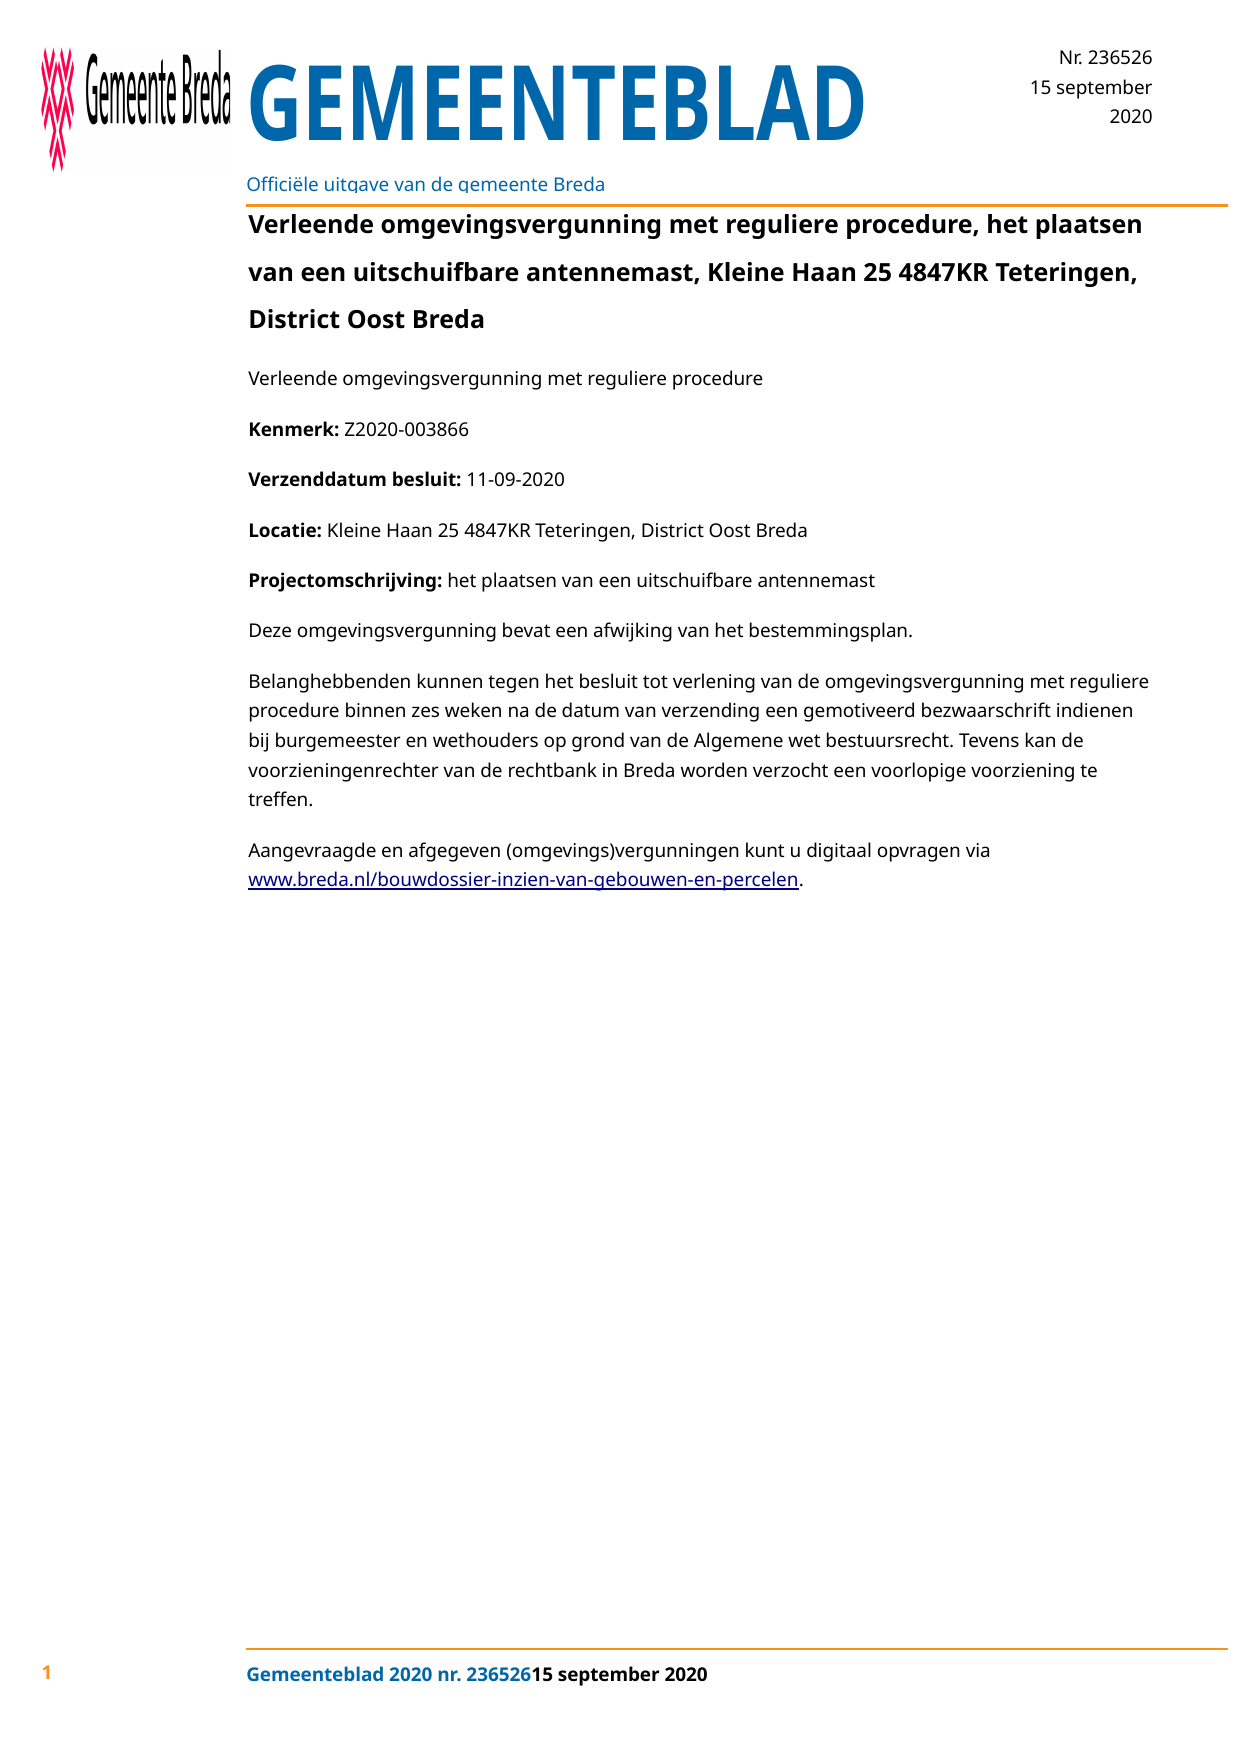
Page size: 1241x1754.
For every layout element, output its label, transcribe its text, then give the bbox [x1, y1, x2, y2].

text Verleende omgevingsvergunning met reguliere procedure [248, 366, 1152, 391]
text Deze omgevingsvergunning bevat een afwijking van het bestemmingsplan. [248, 618, 1152, 643]
text Aangevraagde en afgegeven (omgevings)vergunningen kunt u digitaal opvragen via www.breda.nl/bouwdossier-inzien-van-gebouwen-en-percelen. [248, 837, 1152, 892]
text Projectomschrijving: het plaatsen van een uitschuifbare antennemast [248, 567, 1152, 593]
text Verzenddatum besluit: 11-09-2020 [248, 466, 1152, 492]
text Locatie: Kleine Haan 25 4847KR Teteringen, District Oost Breda [248, 517, 1152, 542]
text Verleende omgevingsvergunning met reguliere procedure, het plaatsen van een uitschuifbare antennemast, Kleine Haan 25 4847KR Teteringen, District Oost Breda [248, 207, 1152, 336]
picture [41, 47, 231, 172]
text Belanghebbenden kunnen tegen het besluit tot verlening van de omgevingsvergunning met reguliere procedure binnen zes weken na de datum van verzending een gemotiveerd bezwaarschrift indienen bij burgemeester en wethouders op grond van de Algemene wet bestuursrecht. Tevens kan de voorzieningenrechter van de rechtbank in Breda worden verzocht een voorlopige voorziening te treffen. [248, 668, 1152, 812]
text Kenmerk: Z2020-003866 [248, 416, 1152, 442]
